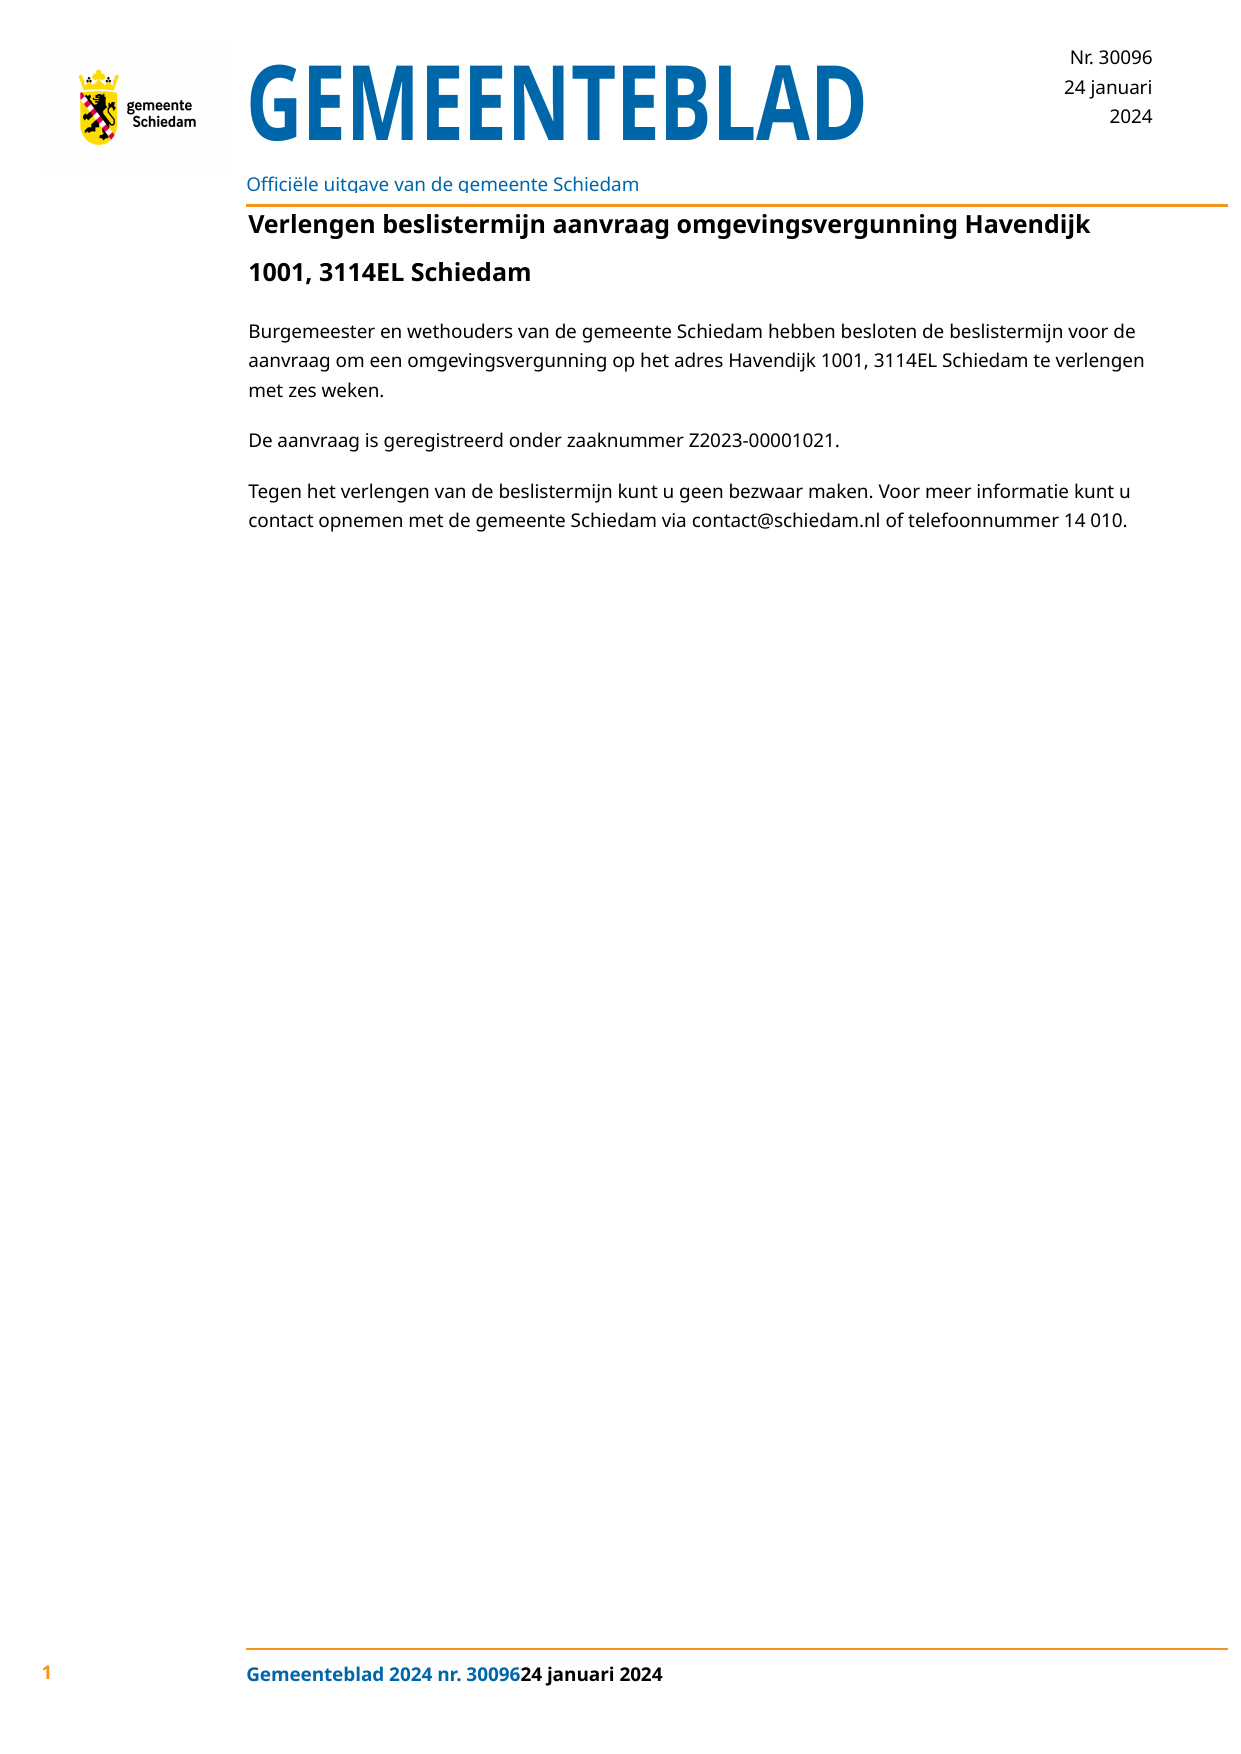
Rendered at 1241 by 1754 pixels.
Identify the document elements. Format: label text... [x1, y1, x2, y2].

text De aanvraag is geregistreerd onder zaaknummer Z2023-00001021. [248, 427, 1152, 453]
text Verlengen beslistermijn aanvraag omgevingsvergunning Havendijk 1001, 3114EL Schiedam [248, 207, 1152, 288]
picture [41, 47, 231, 172]
text Burgemeester en wethouders van de gemeente Schiedam hebben besloten de beslistermijn voor de aanvraag om een omgevingsvergunning op het adres Havendijk 1001, 3114EL Schiedam te verlengen met zes weken. [248, 318, 1152, 403]
text Tegen het verlengen van de beslistermijn kunt u geen bezwaar maken. Voor meer informatie kunt u contact opnemen met de gemeente Schiedam via contact@schiedam.nl of telefoonnummer 14 010. [248, 478, 1152, 533]
